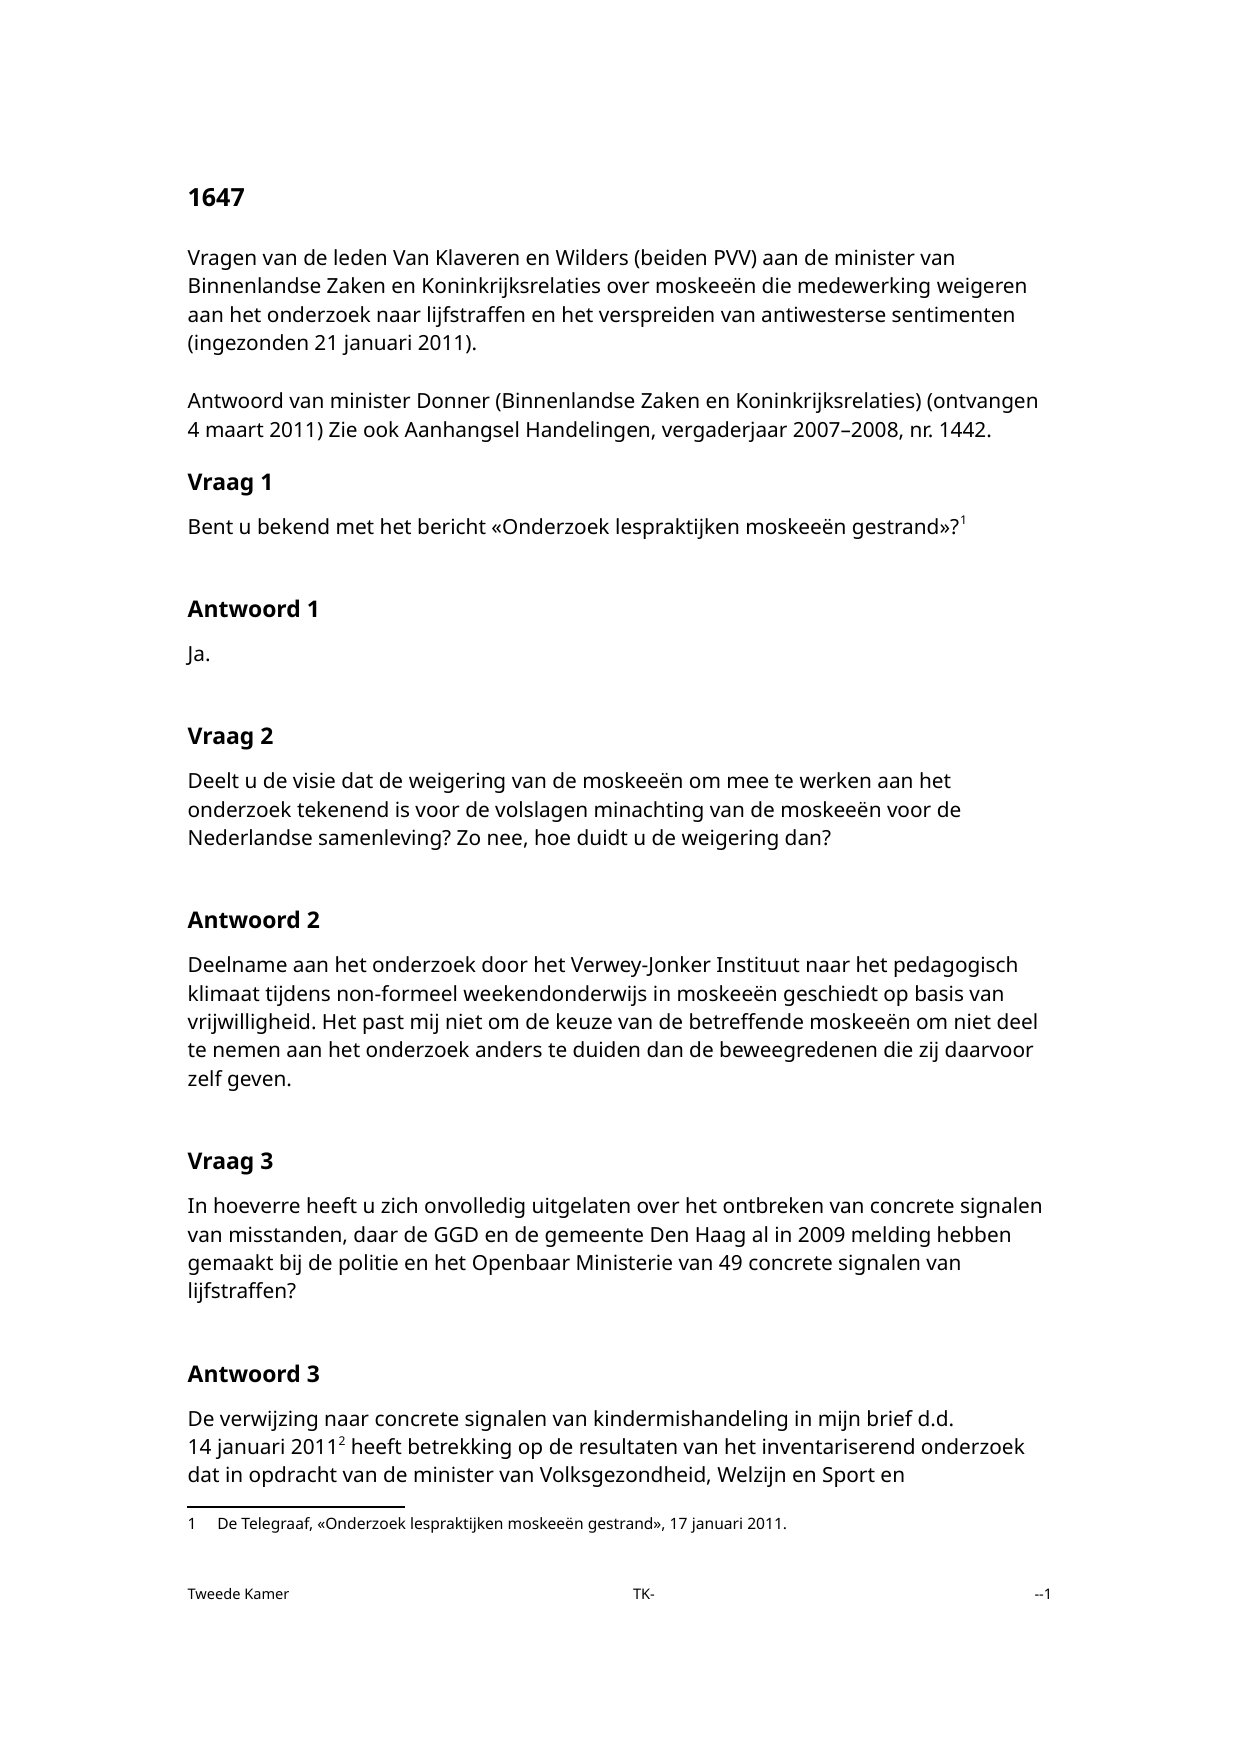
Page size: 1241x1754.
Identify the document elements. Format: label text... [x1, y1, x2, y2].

text Antwoord van minister Donner (Binnenlandse Zaken en Koninkrijksrelaties) (ontvangen 4 maart 2011) Zie ook Aanhangsel Handelingen, vergaderjaar 2007–2008, nr. 1442. [187, 386, 1053, 443]
text In hoeverre heeft u zich onvolledig uitgelaten over het ontbreken van concrete signalen van misstanden, daar de GGD en de gemeente Den Haag al in 2009 melding hebben gemaakt bij de politie en het Openbaar Ministerie van 49 concrete signalen van lijfstraffen? [187, 1191, 1053, 1305]
text Deelt u de visie dat de weigering van de moskeeën om mee te werken aan het onderzoek tekenend is voor de volslagen minachting van de moskeeën voor de Nederlandse samenleving? Zo nee, hoe duidt u de weigering dan? [187, 766, 1053, 852]
text Deelname aan het onderzoek door het Verwey-Jonker Instituut naar het pedagogisch klimaat tijdens non-formeel weekendonderwijs in moskeeën geschiedt op basis van vrijwilligheid. Het past mij niet om de keuze van de betreffende moskeeën om niet deel te nemen aan het onderzoek anders te duiden dan de beweegredenen die zij daarvoor zelf geven. [187, 950, 1053, 1092]
text Vragen van de leden Van Klaveren en Wilders (beiden PVV) aan de minister van Binnenlandse Zaken en Koninkrijksrelaties over moskeeën die medewerking weigeren aan het onderzoek naar lijfstraffen en het verspreiden van antiwesterse sentimenten (ingezonden 21 januari 2011). [187, 243, 1053, 357]
text De verwijzing naar concrete signalen van kindermishandeling in mijn brief d.d. 14 januari 2011 heeft betrekking op de resultaten van het inventariserend onderzoek dat in opdracht van de minister van Volksgezondheid, Welzijn en Sport en [187, 1404, 1053, 1489]
subtitle Vraag 1 [187, 466, 1053, 497]
subtitle Antwoord 3 [187, 1357, 1053, 1389]
text 1647 [187, 179, 1053, 213]
subtitle Vraag 2 [187, 720, 1053, 751]
subtitle Antwoord 1 [187, 593, 1053, 624]
text De Telegraaf, «Onderzoek lespraktijken moskeeën gestrand», 17 januari 2011. [187, 1506, 1053, 1534]
subtitle Vraag 3 [187, 1145, 1053, 1176]
text Ja. [187, 639, 1053, 667]
subtitle Antwoord 2 [187, 904, 1053, 935]
text Bent u bekend met het bericht «Onderzoek lespraktijken moskeeën gestrand»? [187, 512, 1053, 540]
